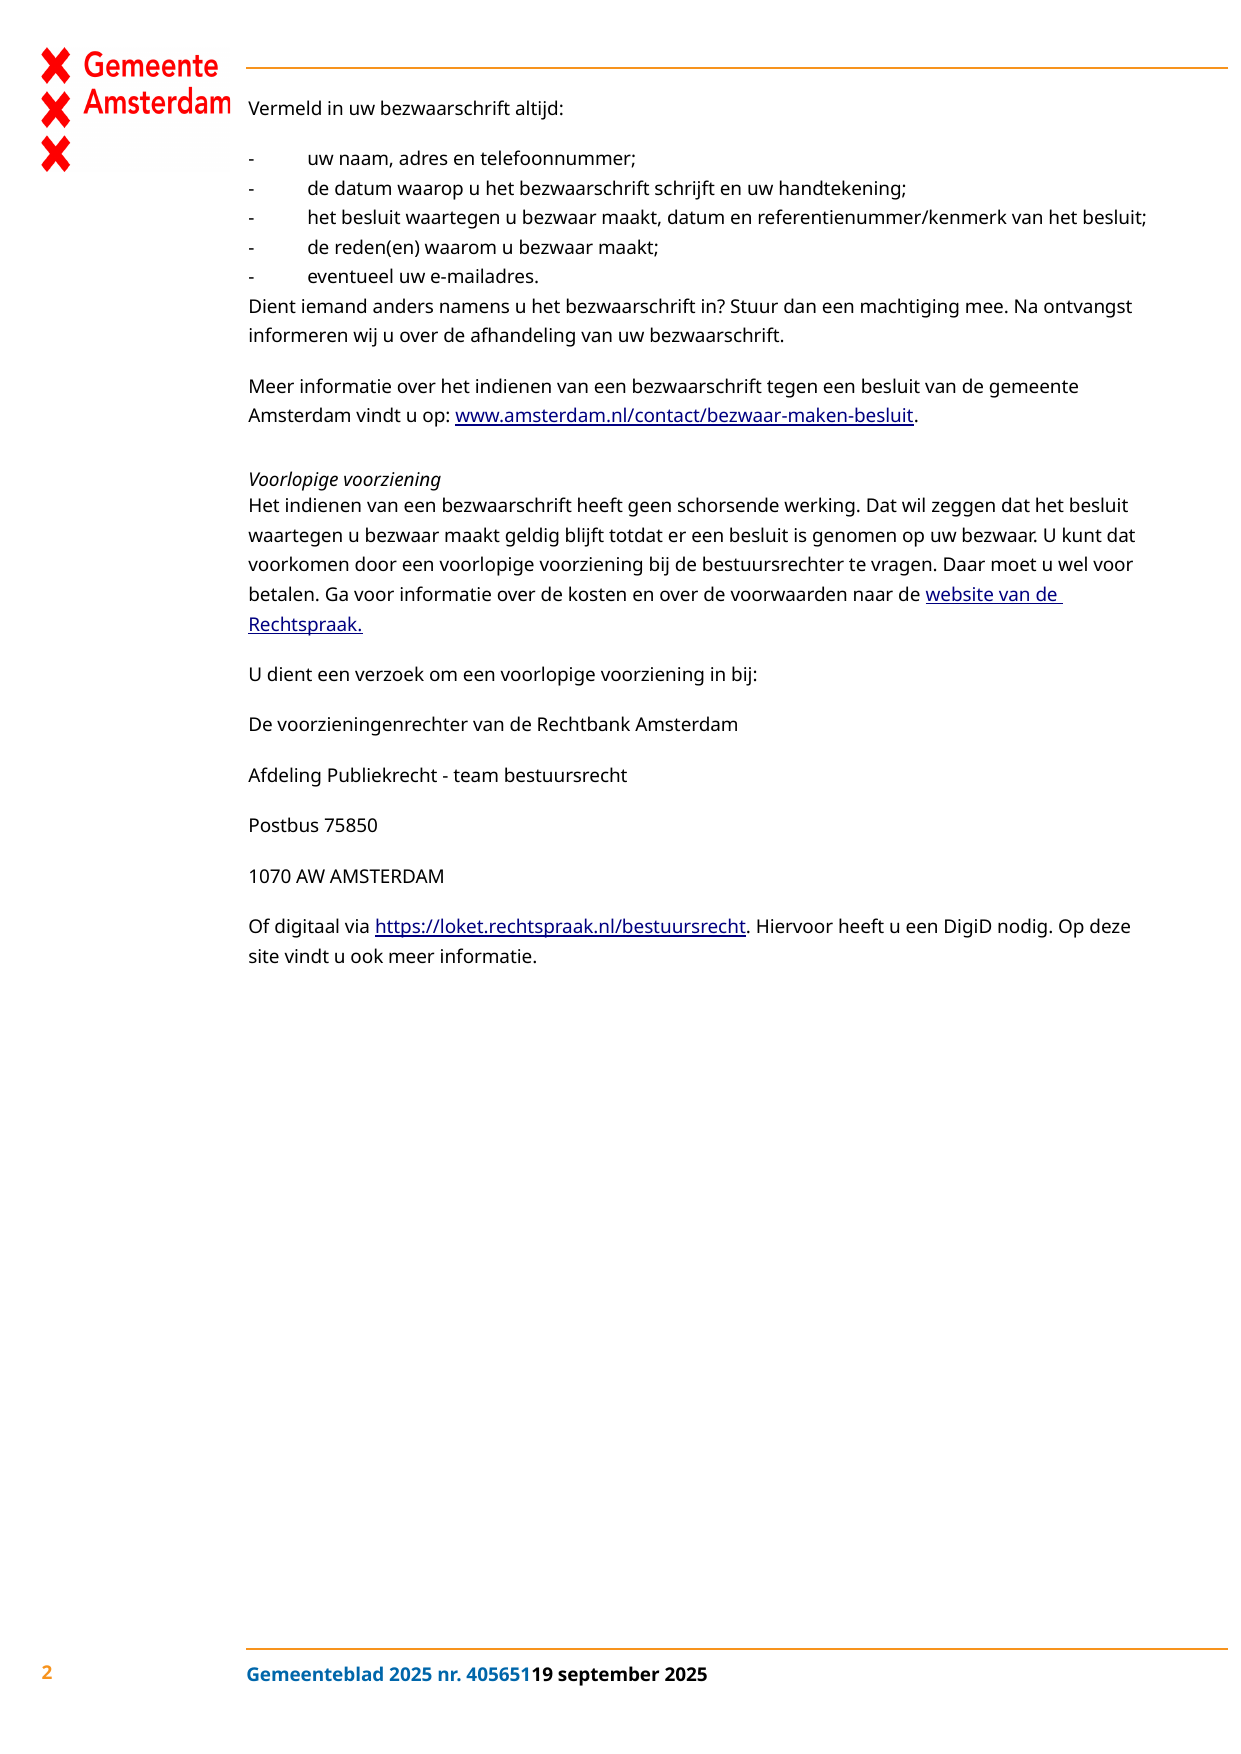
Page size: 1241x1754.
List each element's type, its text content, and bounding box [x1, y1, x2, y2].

text Voorlopige voorziening [248, 467, 1152, 492]
list uw naam, adres en telefoonnummer; [248, 145, 1152, 171]
text Postbus 75850 [248, 812, 1152, 838]
text Of digitaal via https://loket.rechtspraak.nl/bestuursrecht. Hiervoor heeft u een DigiD nodig. Op deze site vindt u ook meer informatie. [248, 913, 1152, 968]
list eventueel uw e-mailadres. [248, 263, 1152, 289]
text Afdeling Publiekrecht - team bestuursrecht [248, 762, 1152, 788]
list de reden(en) waarom u bezwaar maakt; [248, 234, 1152, 260]
text De voorzieningenrechter van de Rechtbank Amsterdam [248, 712, 1152, 737]
text Dient iemand anders namens u het bezwaarschrift in? Stuur dan een machtiging mee. Na ontvangst informeren wij u over de afhandeling van uw bezwaarschrift. [248, 293, 1152, 348]
list het besluit waartegen u bezwaar maakt, datum en referentienummer/kenmerk van het besluit; [248, 204, 1152, 230]
text U dient een verzoek om een voorlopige voorziening in bij: [248, 661, 1152, 687]
picture [41, 47, 231, 172]
text Meer informatie over het indienen van een bezwaarschrift tegen een besluit van de gemeente Amsterdam vindt u op: www.amsterdam.nl/contact/bezwaar-maken-besluit. [248, 373, 1152, 428]
text Vermeld in uw bezwaarschrift altijd: [248, 95, 1152, 121]
text 1070 AW AMSTERDAM [248, 863, 1152, 888]
text Het indienen van een bezwaarschrift heeft geen schorsende werking. Dat wil zeggen dat het besluit waartegen u bezwaar maakt geldig blijft totdat er een besluit is genomen op uw bezwaar. U kunt dat voorkomen door een voorlopige voorziening bij de bestuursrechter te vragen. Daar moet u wel voor betalen. Ga voor informatie over de kosten en over de voorwaarden naar de website van de Rechtspraak. [248, 492, 1152, 636]
list de datum waarop u het bezwaarschrift schrijft en uw handtekening; [248, 175, 1152, 201]
